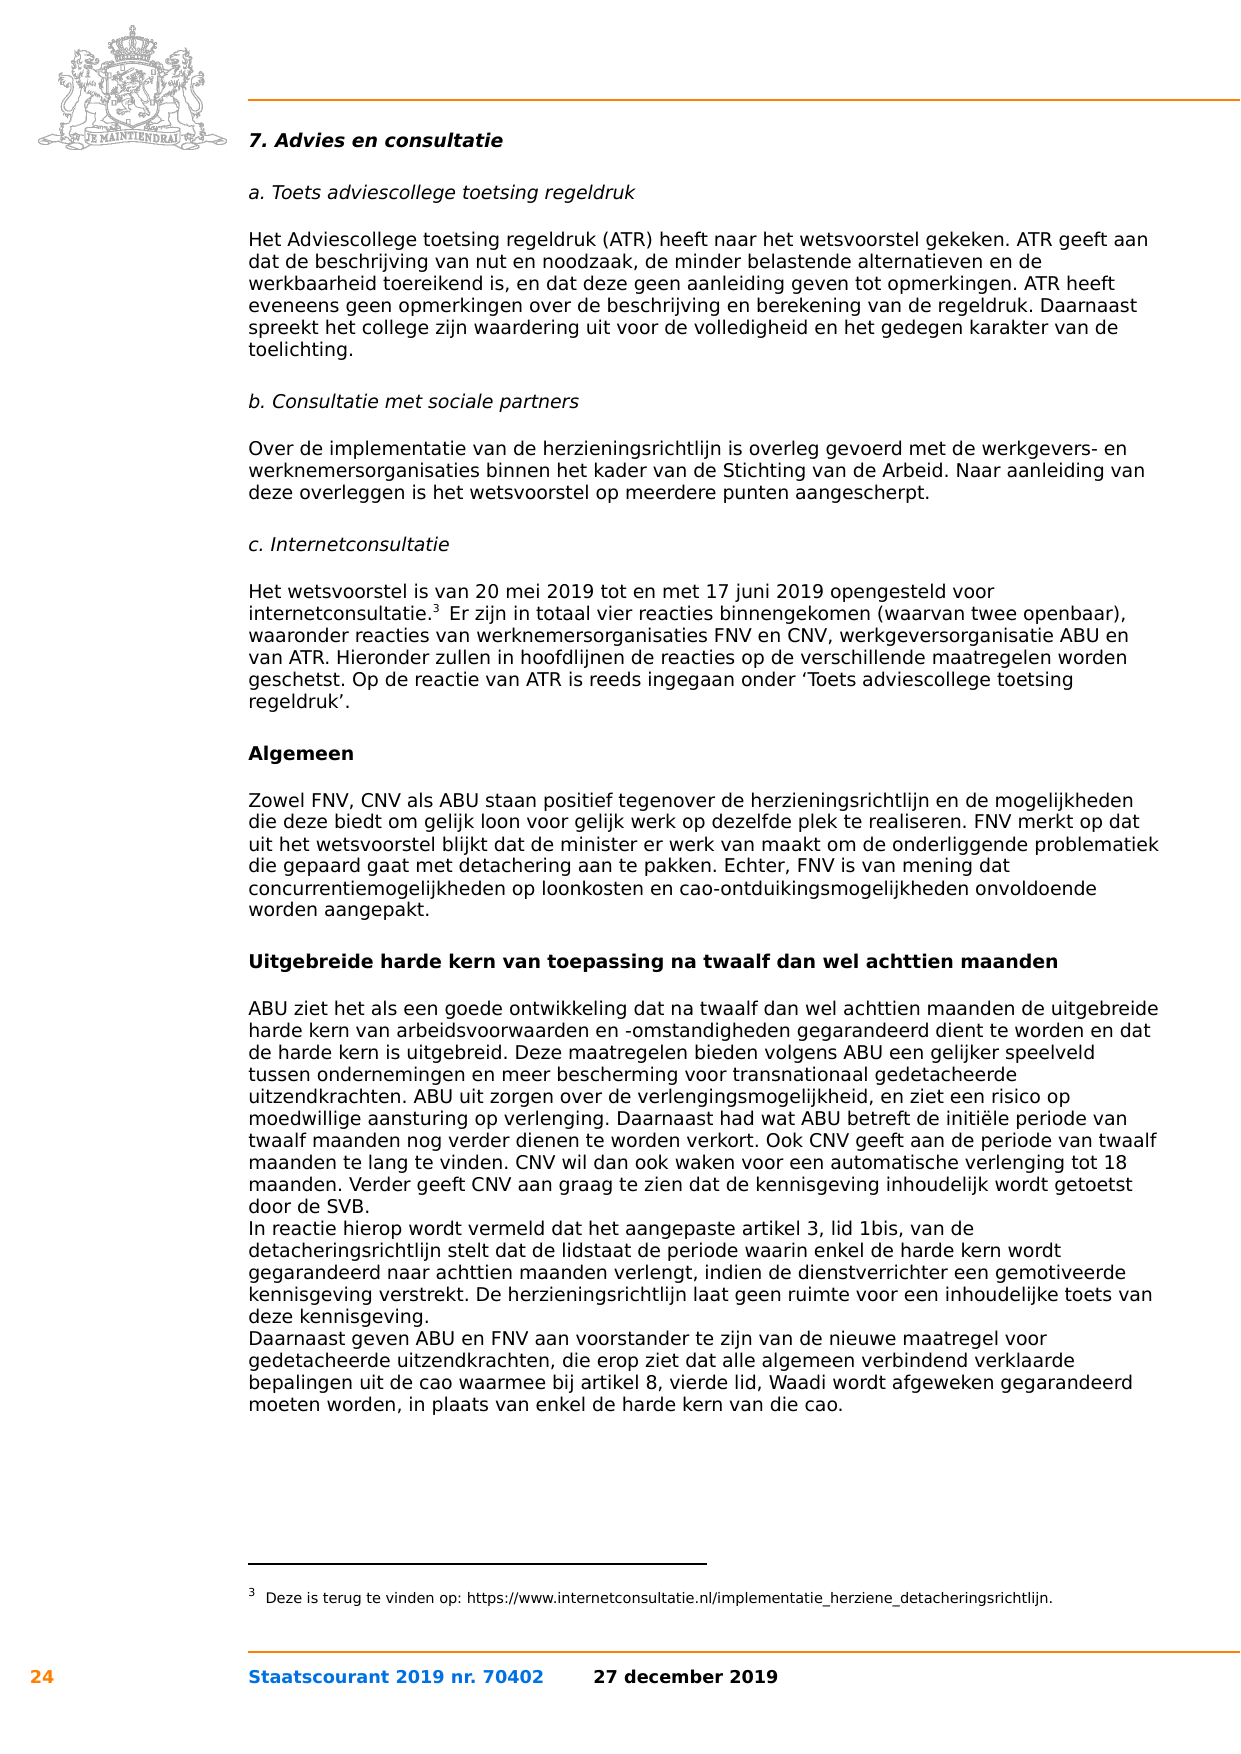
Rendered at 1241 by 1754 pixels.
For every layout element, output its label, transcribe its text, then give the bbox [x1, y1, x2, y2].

subtitle a. Toets adviescollege toetsing regeldruk [248, 182, 1163, 204]
text ABU ziet het als een goede ontwikkeling dat na twaalf dan wel achttien maanden de uitgebreide harde kern van arbeidsvoorwaarden en -omstandigheden gegarandeerd dient te worden en dat de harde kern is uitgebreid. Deze maatregelen bieden volgens ABU een gelijker speelveld tussen ondernemingen en meer bescherming voor transnationaal gedetacheerde uitzendkrachten. ABU uit zorgen over de verlengingsmogelijkheid, en ziet een risico op moedwillige aansturing op verlenging. Daarnaast had wat ABU betreft de initiële periode van twaalf maanden nog verder dienen te worden verkort. Ook CNV geeft aan de periode van twaalf maanden te lang te vinden. CNV wil dan ook waken voor een automatische verlenging tot 18 maanden. Verder geeft CNV aan graag te zien dat de kennisgeving inhoudelijk wordt getoetst door de SVB. [248, 998, 1163, 1218]
text Over de implementatie van de herzieningsrichtlijn is overleg gevoerd met de werkgevers- en werknemersorganisaties binnen het kader van de Stichting van de Arbeid. Naar aanleiding van deze overleggen is het wetsvoorstel op meerdere punten aangescherpt. [248, 438, 1163, 504]
picture [38, 25, 227, 150]
subtitle Algemeen [248, 742, 1163, 764]
text Daarnaast geven ABU en FNV aan voorstander te zijn van de nieuwe maatregel voor gedetacheerde uitzendkrachten, die erop ziet dat alle algemeen verbindend verklaarde bepalingen uit de cao waarmee bij artikel 8, vierde lid, Waadi wordt afgeweken gegarandeerd moeten worden, in plaats van enkel de harde kern van die cao. [248, 1328, 1163, 1416]
text Het wetsvoorstel is van 20 mei 2019 tot en met 17 juni 2019 opengesteld voor internetconsultatie. Er zijn in totaal vier reacties binnengekomen (waarvan twee openbaar), waaronder reacties van werknemersorganisaties FNV en CNV, werkgeversorganisatie ABU en van ATR. Hieronder zullen in hoofdlijnen de reacties op de verschillende maatregelen worden geschetst. Op de reactie van ATR is reeds ingegaan onder ‘Toets adviescollege toetsing regeldruk’. [248, 581, 1163, 712]
subtitle c. Internetconsultatie [248, 534, 1163, 556]
text Zowel FNV, CNV als ABU staan positief tegenover de herzieningsrichtlijn en de mogelijkheden die deze biedt om gelijk loon voor gelijk werk op dezelfde plek te realiseren. FNV merkt op dat uit het wetsvoorstel blijkt dat de minister er werk van maakt om de onderliggende problematiek die gepaard gaat met detachering aan te pakken. Echter, FNV is van mening dat concurrentiemogelijkheden op loonkosten en cao-ontduikingsmogelijkheden onvoldoende worden aangepakt. [248, 789, 1163, 921]
subtitle b. Consultatie met sociale partners [248, 391, 1163, 413]
subtitle Uitgebreide harde kern van toepassing na twaalf dan wel achttien maanden [248, 951, 1163, 973]
text Het Adviescollege toetsing regeldruk (ATR) heeft naar het wetsvoorstel gekeken. ATR geeft aan dat de beschrijving van nut en noodzaak, de minder belastende alternatieven en de werkbaarheid toereikend is, en dat deze geen aanleiding geven tot opmerkingen. ATR heeft eveneens geen opmerkingen over de beschrijving en berekening van de regeldruk. Daarnaast spreekt het college zijn waardering uit voor de volledigheid en het gedegen karakter van de toelichting. [248, 229, 1163, 361]
text Deze is terug te vinden op: https://www.internetconsultatie.nl/implementatie_herziene_detacheringsrichtlijn. [248, 1586, 1163, 1608]
subtitle 7. Advies en consultatie [248, 130, 1163, 152]
text In reactie hierop wordt vermeld dat het aangepaste artikel 3, lid 1bis, van de detacheringsrichtlijn stelt dat de lidstaat de periode waarin enkel de harde kern wordt gegarandeerd naar achttien maanden verlengt, indien de dienstverrichter een gemotiveerde kennisgeving verstrekt. De herzieningsrichtlijn laat geen ruimte voor een inhoudelijke toets van deze kennisgeving. [248, 1218, 1163, 1328]
